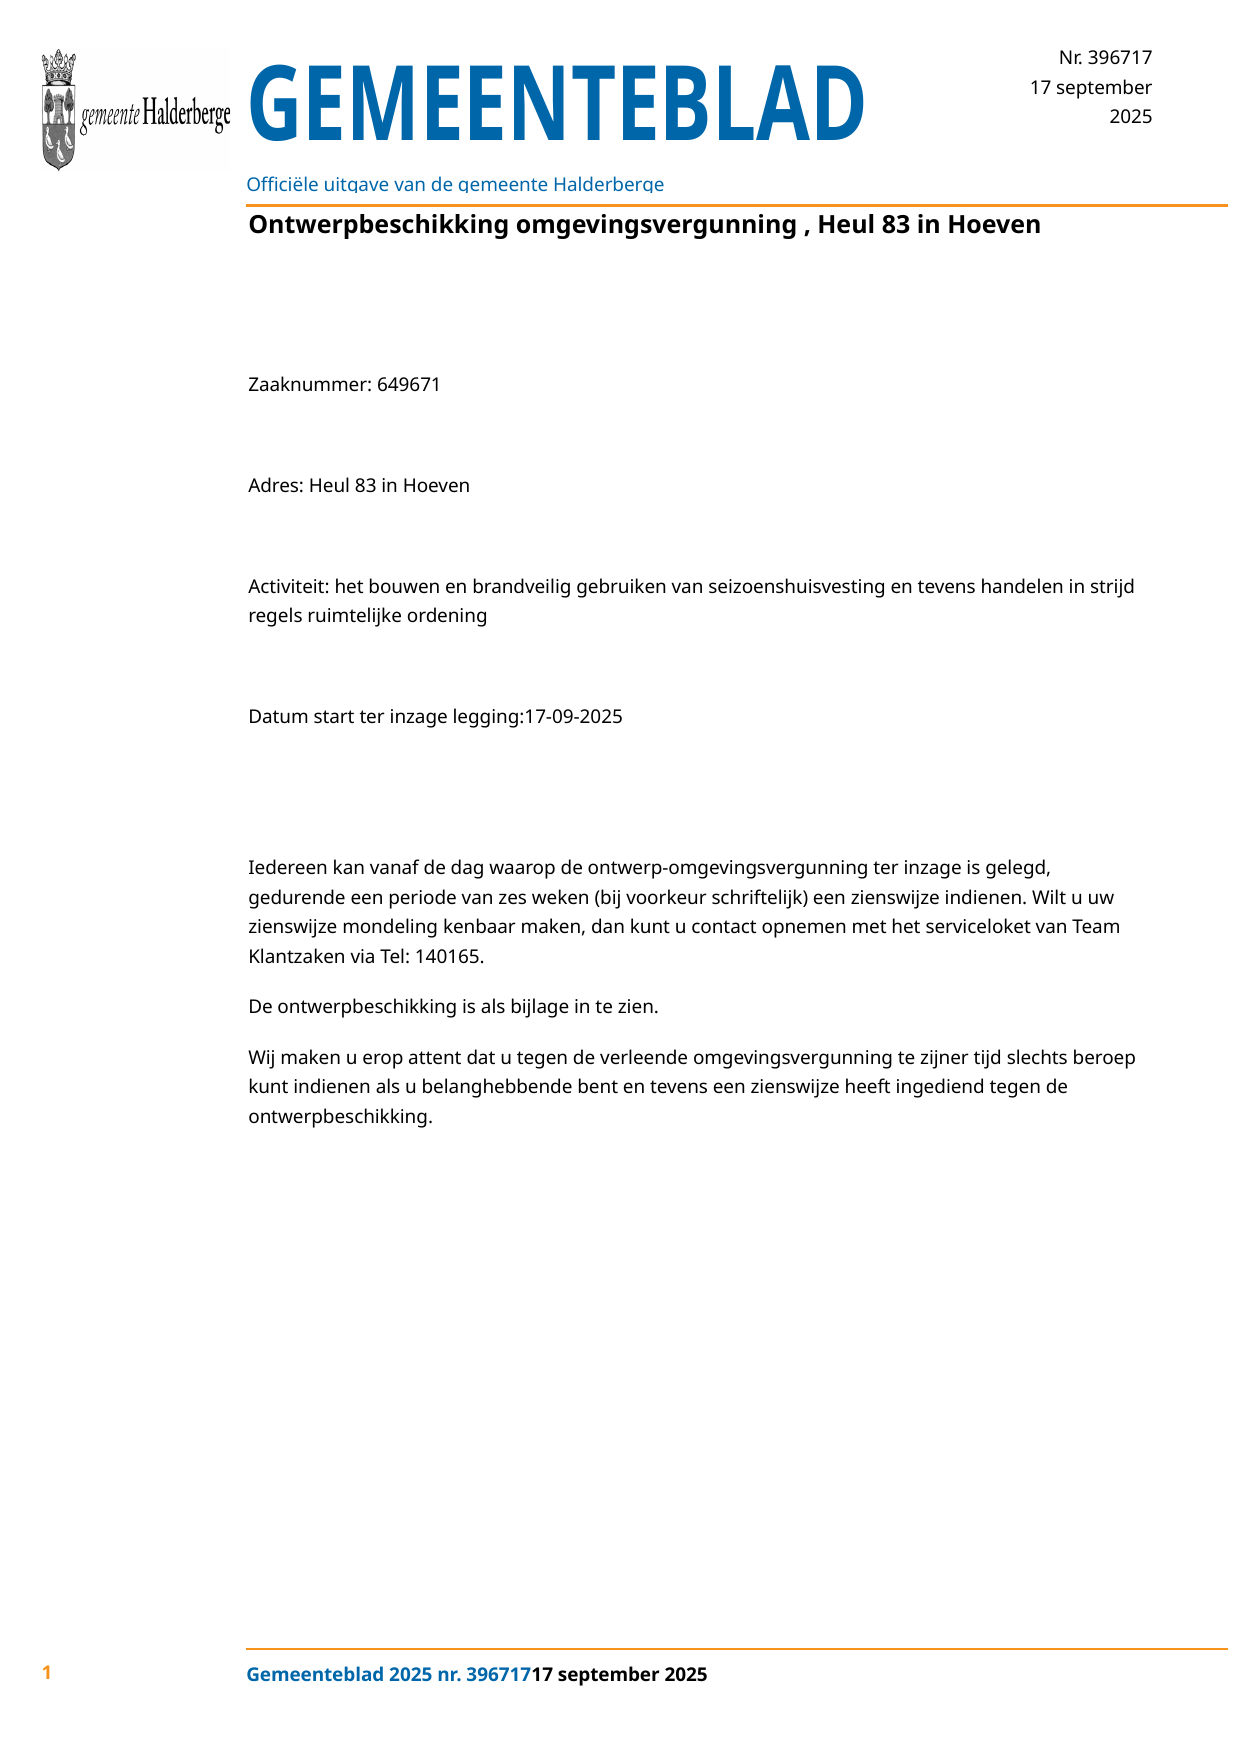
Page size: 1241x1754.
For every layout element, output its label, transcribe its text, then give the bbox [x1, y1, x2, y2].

text Iedereen kan vanaf de dag waarop de ontwerp-omgevingsvergunning ter inzage is gelegd, gedurende een periode van zes weken (bij voorkeur schriftelijk) een zienswijze indienen. Wilt u uw zienswijze mondeling kenbaar maken, dan kunt u contact opnemen met het serviceloket van Team Klantzaken via Tel: 140165. [248, 854, 1152, 969]
text De ontwerpbeschikking is als bijlage in te zien. [248, 994, 1152, 1019]
text Wij maken u erop attent dat u tegen de verleende omgevingsvergunning te zijner tijd slechts beroep kunt indienen als u belanghebbende bent en tevens een zienswijze heeft ingediend tegen de ontwerpbeschikking. [248, 1044, 1152, 1129]
text Activiteit: het bouwen en brandveilig gebruiken van seizoenshuisvesting en tevens handelen in strijd regels ruimtelijke ordening [248, 573, 1152, 628]
text Ontwerpbeschikking omgevingsvergunning , Heul 83 in Hoeven [248, 207, 1152, 241]
text Adres: Heul 83 in Hoeven [248, 472, 1152, 498]
picture [41, 47, 231, 172]
text Datum start ter inzage legging:17-09-2025 [248, 703, 1152, 729]
text Zaaknummer: 649671 [248, 371, 1152, 397]
